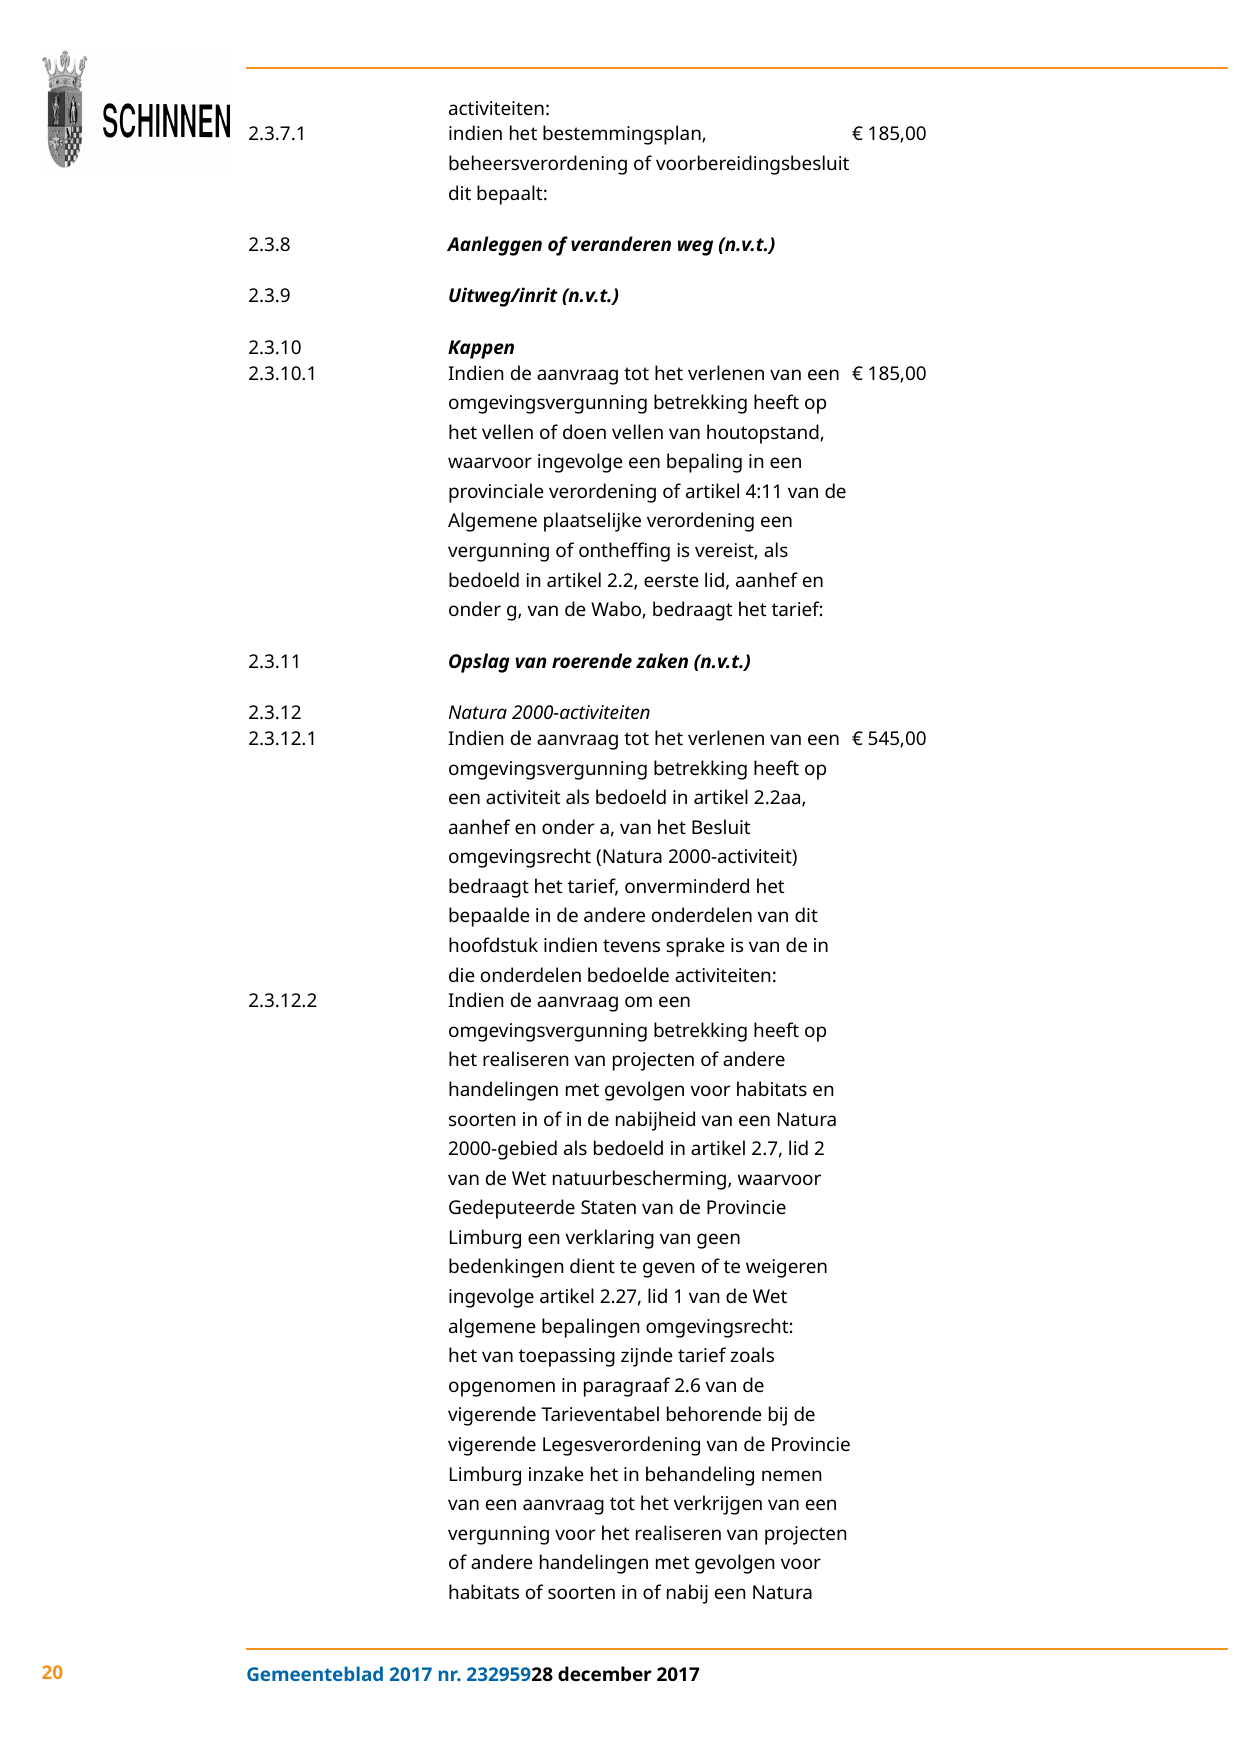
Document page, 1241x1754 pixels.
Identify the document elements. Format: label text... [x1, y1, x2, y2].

table_cell [448, 622, 852, 648]
table_cell Aanleggen of veranderen weg (n.v.t.) [448, 231, 852, 257]
table_cell Uitweg/inrit (n.v.t.) [448, 283, 852, 308]
table_cell Opslag van roerende zaken (n.v.t.) [448, 648, 852, 674]
table_cell 2.3.10.1 [248, 360, 448, 622]
table_cell [852, 674, 1152, 699]
picture [41, 47, 231, 172]
table_cell activiteiten: [448, 95, 852, 121]
table_cell [852, 231, 1152, 257]
table_cell [852, 334, 1152, 360]
table_cell [448, 308, 852, 334]
table_cell 2.3.7.1 [248, 121, 448, 205]
table_cell indien het bestemmingsplan, beheersverordening of voorbereidingsbesluit dit bepaalt: [448, 121, 852, 205]
table_cell 2.3.8 [248, 231, 448, 257]
table_cell € 185,00 [852, 121, 1152, 205]
table_cell € 185,00 [852, 360, 1152, 622]
table_cell [852, 95, 1152, 121]
table_cell [248, 308, 448, 334]
table_cell [852, 648, 1152, 674]
table_cell [248, 205, 448, 231]
table_cell [248, 257, 448, 283]
table_cell [852, 205, 1152, 231]
table_cell 2.3.12.1 [248, 725, 448, 987]
table_cell [448, 674, 852, 699]
table_cell 2.3.9 [248, 283, 448, 308]
table_cell 2.3.12 [248, 699, 448, 725]
table_cell [852, 988, 1152, 1605]
table_cell Kappen [448, 334, 852, 360]
table_cell [852, 283, 1152, 308]
table_cell [248, 622, 448, 648]
table_cell [248, 674, 448, 699]
table_cell Indien de aanvraag tot het verlenen van een omgevingsvergunning betrekking heeft op het vellen of doen vellen van houtopstand, waarvoor ingevolge een bepaling in een provinciale verordening of artikel 4:11 van de Algemene plaatselijke verordening een vergunning of ontheffing is vereist, als bedoeld in artikel 2.2, eerste lid, aanhef en onder g, van de Wabo, bedraagt het tarief: [448, 360, 852, 622]
table_cell 2.3.10 [248, 334, 448, 360]
table_cell [448, 257, 852, 283]
table_cell [852, 257, 1152, 283]
table_cell [852, 308, 1152, 334]
table_cell Indien de aanvraag tot het verlenen van een omgevingsvergunning betrekking heeft op een activiteit als bedoeld in artikel 2.2aa, aanhef en onder a, van het Besluit omgevingsrecht (Natura 2000-activiteit) bedraagt het tarief, onverminderd het bepaalde in de andere onderdelen van dit hoofdstuk indien tevens sprake is van de in die onderdelen bedoelde activiteiten: [448, 725, 852, 987]
table_cell Indien de aanvraag om een omgevingsvergunning betrekking heeft op het realiseren van projecten of andere handelingen met gevolgen voor habitats en soorten in of in de nabijheid van een Natura 2000-gebied als bedoeld in artikel 2.7, lid 2 van de Wet natuurbescherming, waarvoor Gedeputeerde Staten van de Provincie Limburg een verklaring van geen bedenkingen dient te geven of te weigeren ingevolge artikel 2.27, lid 1 van de Wet algemene bepalingen omgevingsrecht: het van toepassing zijnde tarief zoals opgenomen in paragraaf 2.6 van de vigerende Tarieventabel behorende bij de vigerende Legesverordening van de Provincie Limburg inzake het in behandeling nemen van een aanvraag tot het verkrijgen van een vergunning voor het realiseren van projecten of andere handelingen met gevolgen voor habitats of soorten in of nabij een Natura [448, 988, 852, 1605]
table_cell € 545,00 [852, 725, 1152, 987]
table_cell 2.3.12.2 [248, 988, 448, 1605]
table_cell [248, 95, 448, 121]
table_cell 2.3.11 [248, 648, 448, 674]
table_cell [448, 205, 852, 231]
table_cell [852, 699, 1152, 725]
table_cell Natura 2000-activiteiten [448, 699, 852, 725]
table_cell [852, 622, 1152, 648]
